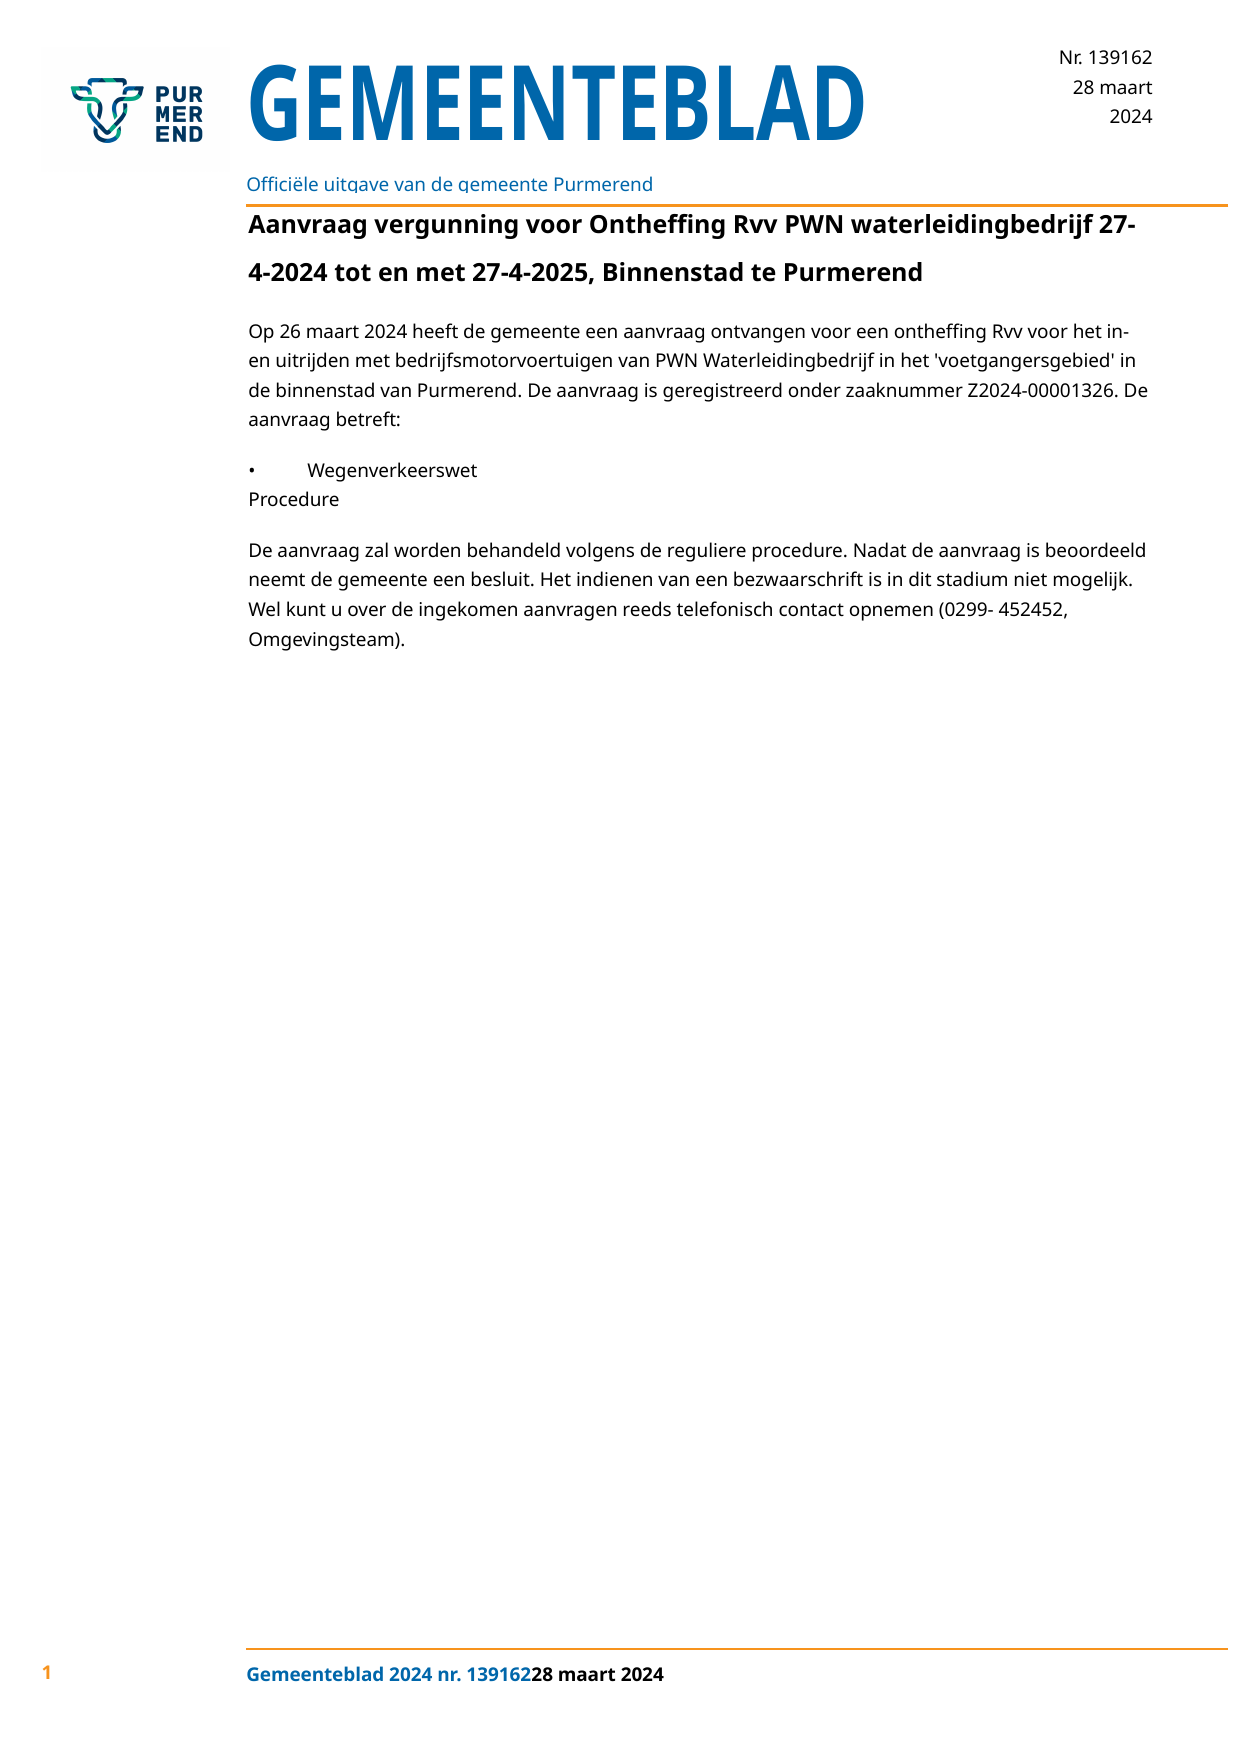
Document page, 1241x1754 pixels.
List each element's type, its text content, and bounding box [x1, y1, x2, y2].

text Op 26 maart 2024 heeft de gemeente een aanvraag ontvangen voor een ontheffing Rvv voor het in- en uitrijden met bedrijfsmotorvoertuigen van PWN Waterleidingbedrijf in het 'voetgangersgebied' in de binnenstad van Purmerend. De aanvraag is geregistreerd onder zaaknummer Z2024-00001326. De aanvraag betreft: [248, 318, 1152, 432]
text De aanvraag zal worden behandeld volgens de reguliere procedure. Nadat de aanvraag is beoordeeld neemt de gemeente een besluit. Het indienen van een bezwaarschrift is in dit stadium niet mogelijk. Wel kunt u over de ingekomen aanvragen reeds telefonisch contact opnemen (0299- 452452, Omgevingsteam). [248, 537, 1152, 652]
text Aanvraag vergunning voor Ontheffing Rvv PWN waterleidingbedrijf 27-4-2024 tot en met 27-4-2025, Binnenstad te Purmerend [248, 207, 1152, 288]
picture [41, 47, 231, 172]
list Wegenverkeerswet [248, 457, 1152, 483]
text Procedure [248, 487, 1152, 512]
